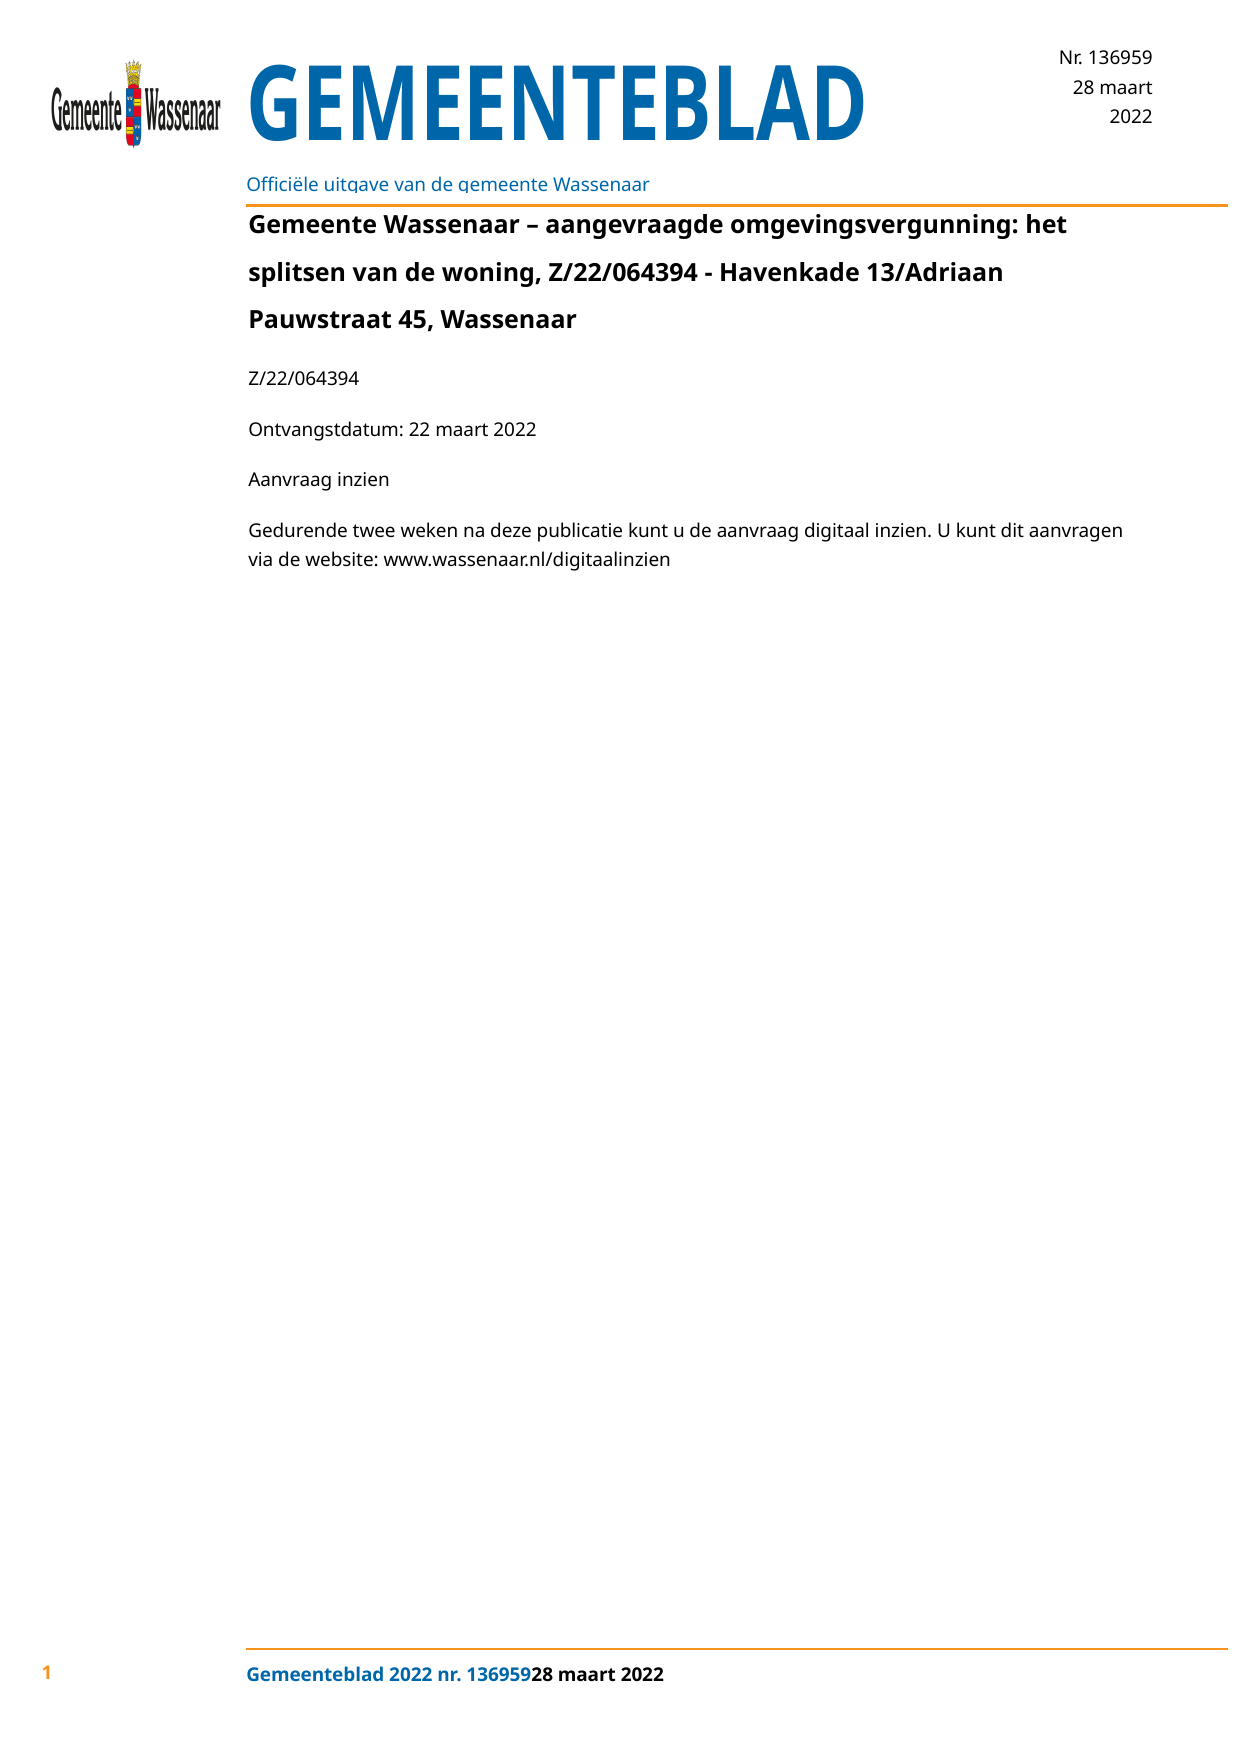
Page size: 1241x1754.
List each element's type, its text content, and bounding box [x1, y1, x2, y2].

text Aanvraag inzien [248, 466, 1152, 492]
text Gedurende twee weken na deze publicatie kunt u de aanvraag digitaal inzien. U kunt dit aanvragen via de website: www.wassenaar.nl/digitaalinzien [248, 517, 1152, 572]
text Ontvangstdatum: 22 maart 2022 [248, 416, 1152, 442]
picture [41, 47, 231, 172]
text Z/22/064394 [248, 366, 1152, 391]
text Gemeente Wassenaar – aangevraagde omgevingsvergunning: het splitsen van de woning, Z/22/064394 - Havenkade 13/Adriaan Pauwstraat 45, Wassenaar [248, 207, 1152, 336]
